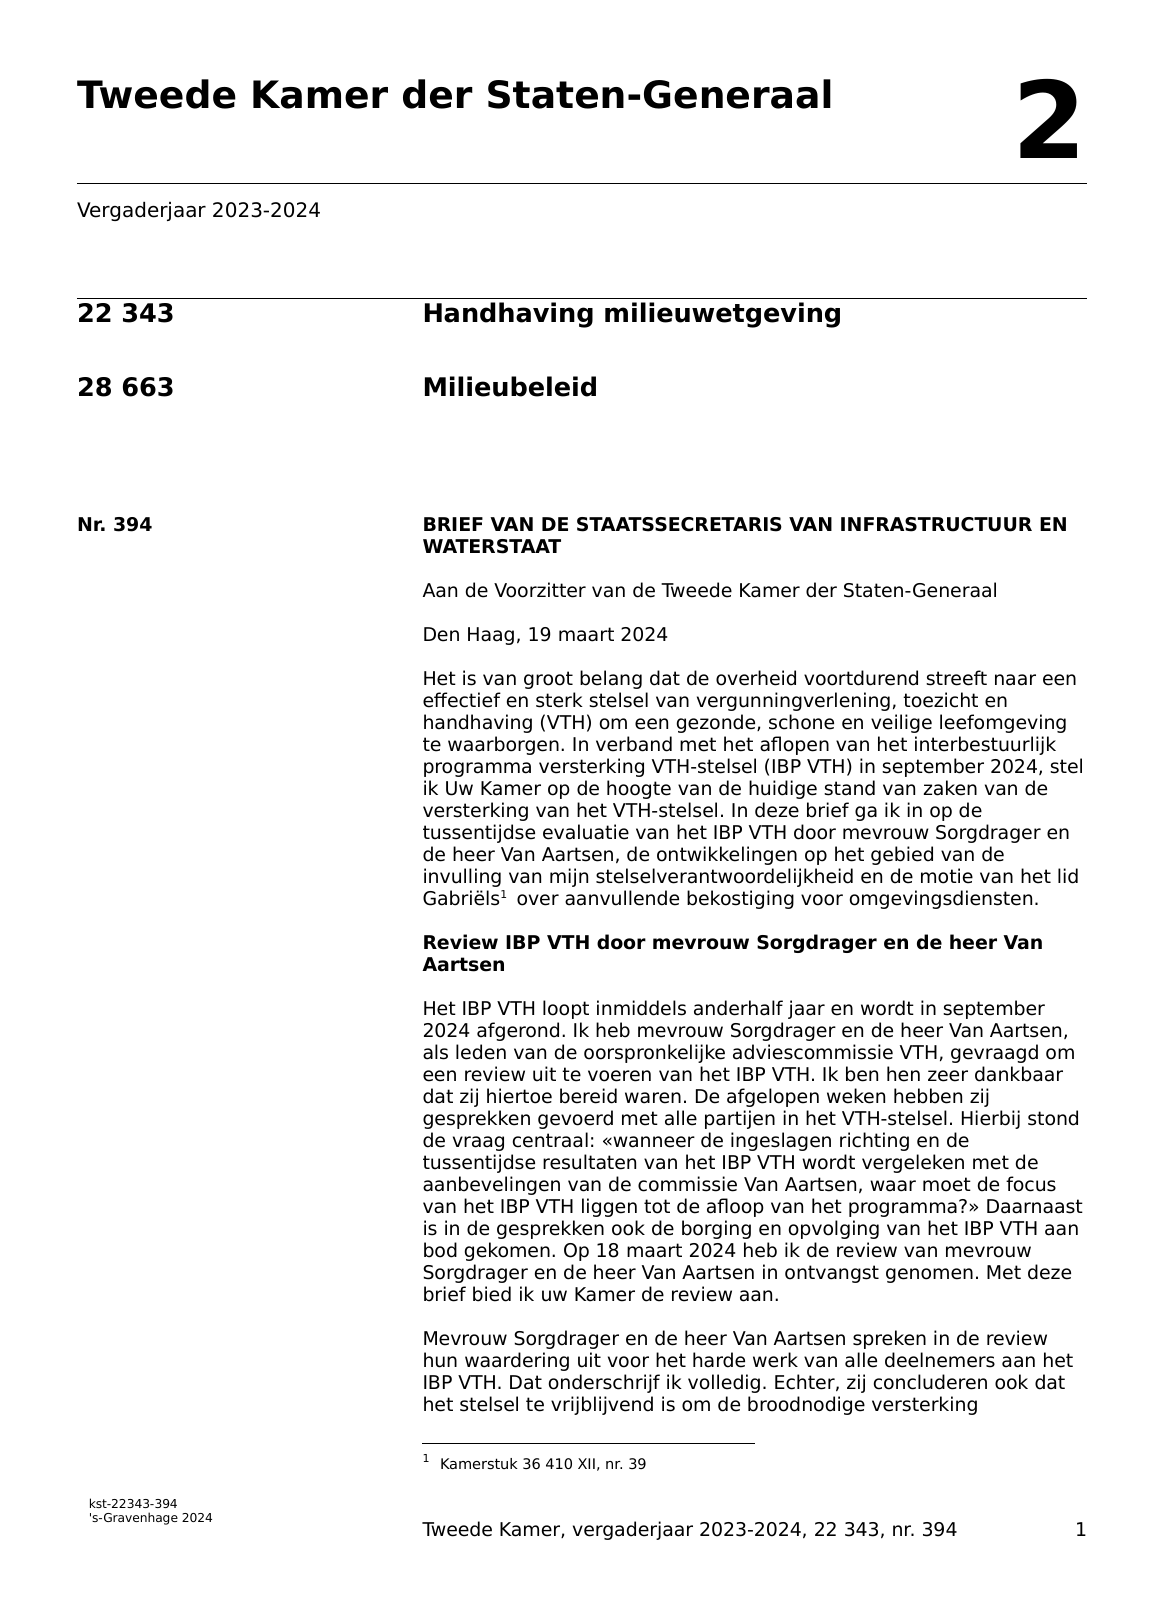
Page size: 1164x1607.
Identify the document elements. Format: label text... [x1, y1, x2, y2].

text Aan de Voorzitter van de Tweede Kamer der Staten-Generaal [422, 580, 1087, 602]
text kst-22343-394 [88, 1497, 323, 1511]
text 's-Gravenhage 2024 [88, 1511, 323, 1525]
table_cell Vergaderjaar 2023-2024 [77, 184, 1087, 298]
subtitle Review IBP VTH door mevrouw Sorgdrager en de heer Van Aartsen [422, 932, 1087, 976]
text Kamerstuk 36 410 XII, nr. 39 [422, 1452, 1087, 1474]
subtitle 22 343 Handhaving milieuwetgeving [77, 299, 1087, 329]
subtitle Nr. 394 BRIEF VAN DE STAATSSECRETARIS VAN INFRASTRUCTUUR EN WATERSTAAT [77, 514, 1087, 558]
text Mevrouw Sorgdrager en de heer Van Aartsen spreken in de review hun waardering uit voor het harde werk van alle deelnemers aan het IBP VTH. Dat onderschrijf ik volledig. Echter, zij concluderen ook dat het stelsel te vrijblijvend is om de broodnodige versterking [422, 1328, 1087, 1416]
text Het is van groot belang dat de overheid voortdurend streeft naar een effectief en sterk stelsel van vergunningverlening, toezicht en handhaving (VTH) om een gezonde, schone en veilige leefomgeving te waarborgen. In verband met het aflopen van het interbestuurlijk programma versterking VTH-stelsel (IBP VTH) in september 2024, stel ik Uw Kamer op de hoogte van de huidige stand van zaken van de versterking van het VTH-stelsel. In deze brief ga ik in op de tussentijdse evaluatie van het IBP VTH door mevrouw Sorgdrager en de heer Van Aartsen, de ontwikkelingen op het gebied van de invulling van mijn stelselverantwoordelijkheid en de motie van het lid Gabriëls over aanvullende bekostiging voor omgevingsdiensten. [422, 668, 1087, 910]
subtitle 28 663 Milieubeleid [77, 373, 1087, 403]
text Het IBP VTH loopt inmiddels anderhalf jaar en wordt in september 2024 afgerond. Ik heb mevrouw Sorgdrager en de heer Van Aartsen, als leden van de oorspronkelijke adviescommissie VTH, gevraagd om een review uit te voeren van het IBP VTH. Ik ben hen zeer dankbaar dat zij hiertoe bereid waren. De afgelopen weken hebben zij gesprekken gevoerd met alle partijen in het VTH-stelsel. Hierbij stond de vraag centraal: «wanneer de ingeslagen richting en de tussentijdse resultaten van het IBP VTH wordt vergeleken met de aanbevelingen van de commissie Van Aartsen, waar moet de focus van het IBP VTH liggen tot de afloop van het programma?» Daarnaast is in de gesprekken ook de borging en opvolging van het IBP VTH aan bod gekomen. Op 18 maart 2024 heb ik de review van mevrouw Sorgdrager en de heer Van Aartsen in ontvangst genomen. Met deze brief bied ik uw Kamer de review aan. [422, 998, 1087, 1306]
text Den Haag, 19 maart 2024 [422, 624, 1087, 646]
table_header Tweede Kamer der Staten-Generaal [77, 59, 886, 183]
table_header 2 [886, 59, 1087, 183]
